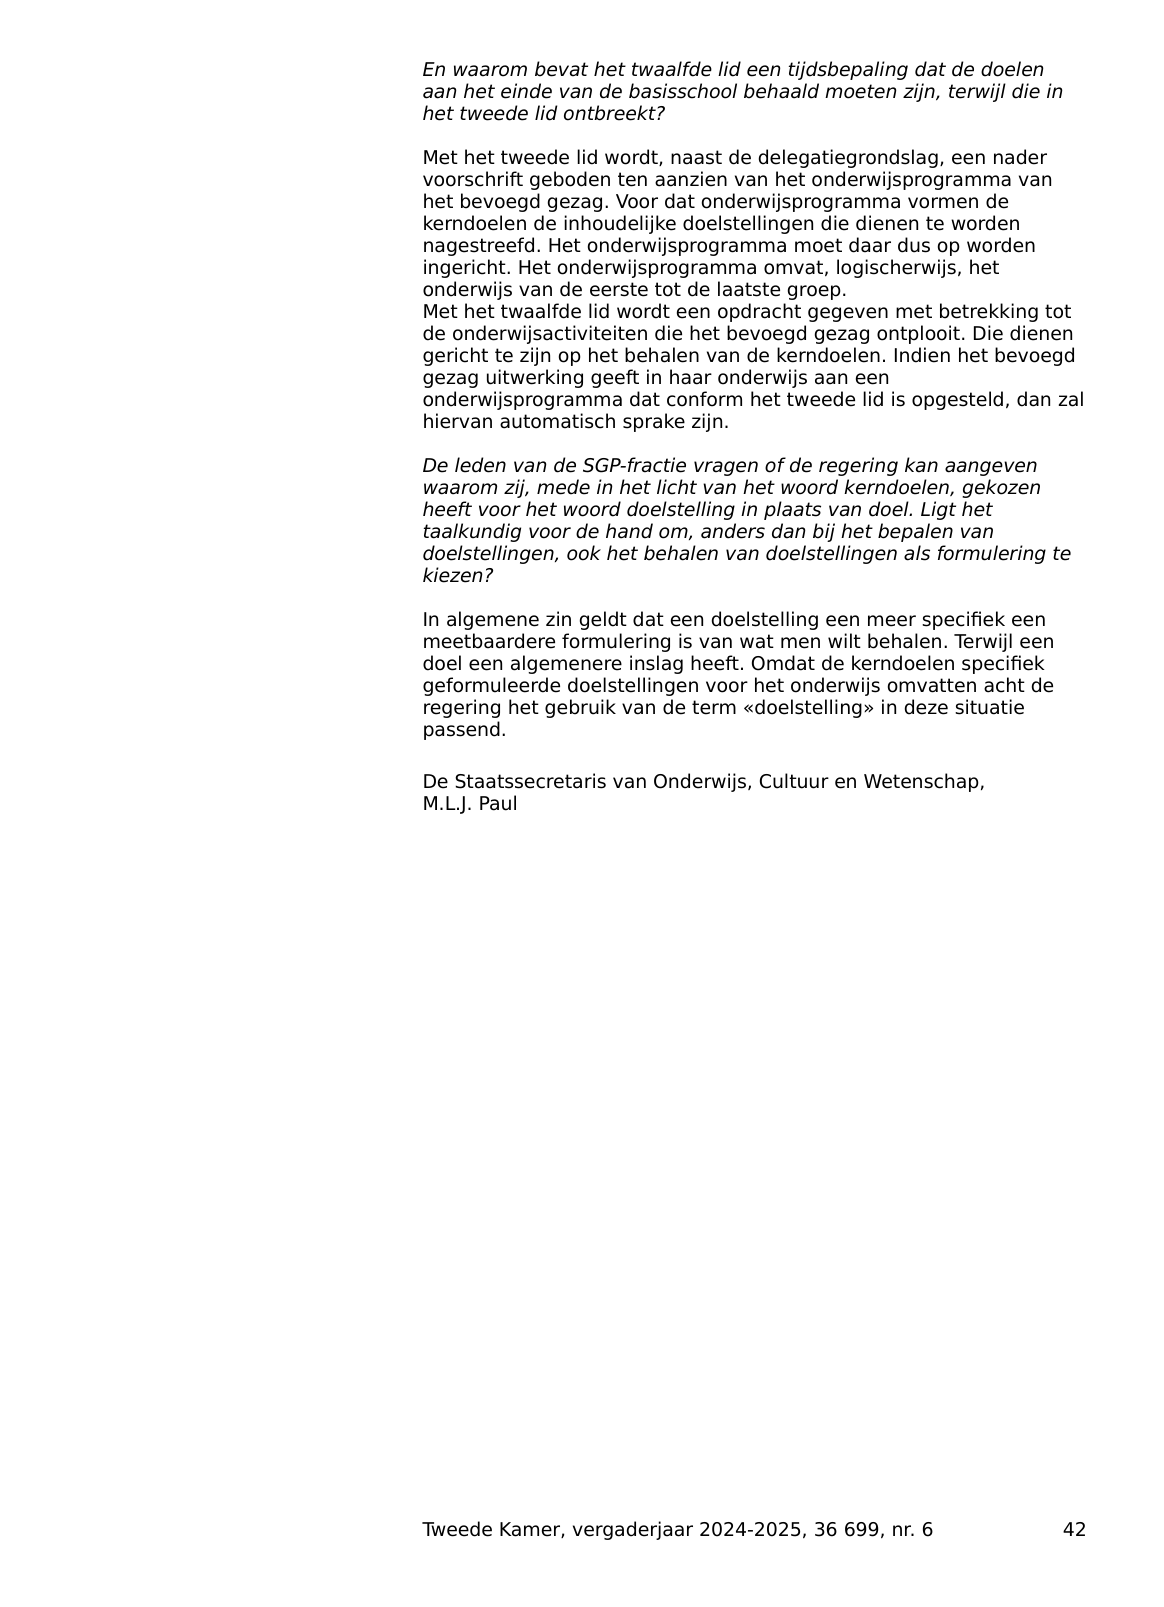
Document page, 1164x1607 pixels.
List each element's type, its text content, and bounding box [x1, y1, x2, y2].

text Met het tweede lid wordt, naast de delegatiegrondslag, een nader voorschrift geboden ten aanzien van het onderwijsprogramma van het bevoegd gezag. Voor dat onderwijsprogramma vormen de kerndoelen de inhoudelijke doelstellingen die dienen te worden nagestreefd. Het onderwijsprogramma moet daar dus op worden ingericht. Het onderwijsprogramma omvat, logischerwijs, het onderwijs van de eerste tot de laatste groep. [422, 147, 1087, 301]
text Met het twaalfde lid wordt een opdracht gegeven met betrekking tot de onderwijsactiviteiten die het bevoegd gezag ontplooit. Die dienen gericht te zijn op het behalen van de kerndoelen. Indien het bevoegd gezag uitwerking geeft in haar onderwijs aan een onderwijsprogramma dat conform het tweede lid is opgesteld, dan zal hiervan automatisch sprake zijn. [422, 301, 1087, 433]
text De Staatssecretaris van Onderwijs, Cultuur en Wetenschap, M.L.J. Paul [422, 771, 1087, 815]
text En waarom bevat het twaalfde lid een tijdsbepaling dat de doelen aan het einde van de basisschool behaald moeten zijn, terwijl die in het tweede lid ontbreekt? [422, 59, 1087, 125]
text De leden van de SGP-fractie vragen of de regering kan aangeven waarom zij, mede in het licht van het woord kerndoelen, gekozen heeft voor het woord doelstelling in plaats van doel. Ligt het taalkundig voor de hand om, anders dan bij het bepalen van doelstellingen, ook het behalen van doelstellingen als formulering te kiezen? [422, 455, 1087, 587]
text In algemene zin geldt dat een doelstelling een meer specifiek een meetbaardere formulering is van wat men wilt behalen. Terwijl een doel een algemenere inslag heeft. Omdat de kerndoelen specifiek geformuleerde doelstellingen voor het onderwijs omvatten acht de regering het gebruik van de term «doelstelling» in deze situatie passend. [422, 609, 1087, 741]
